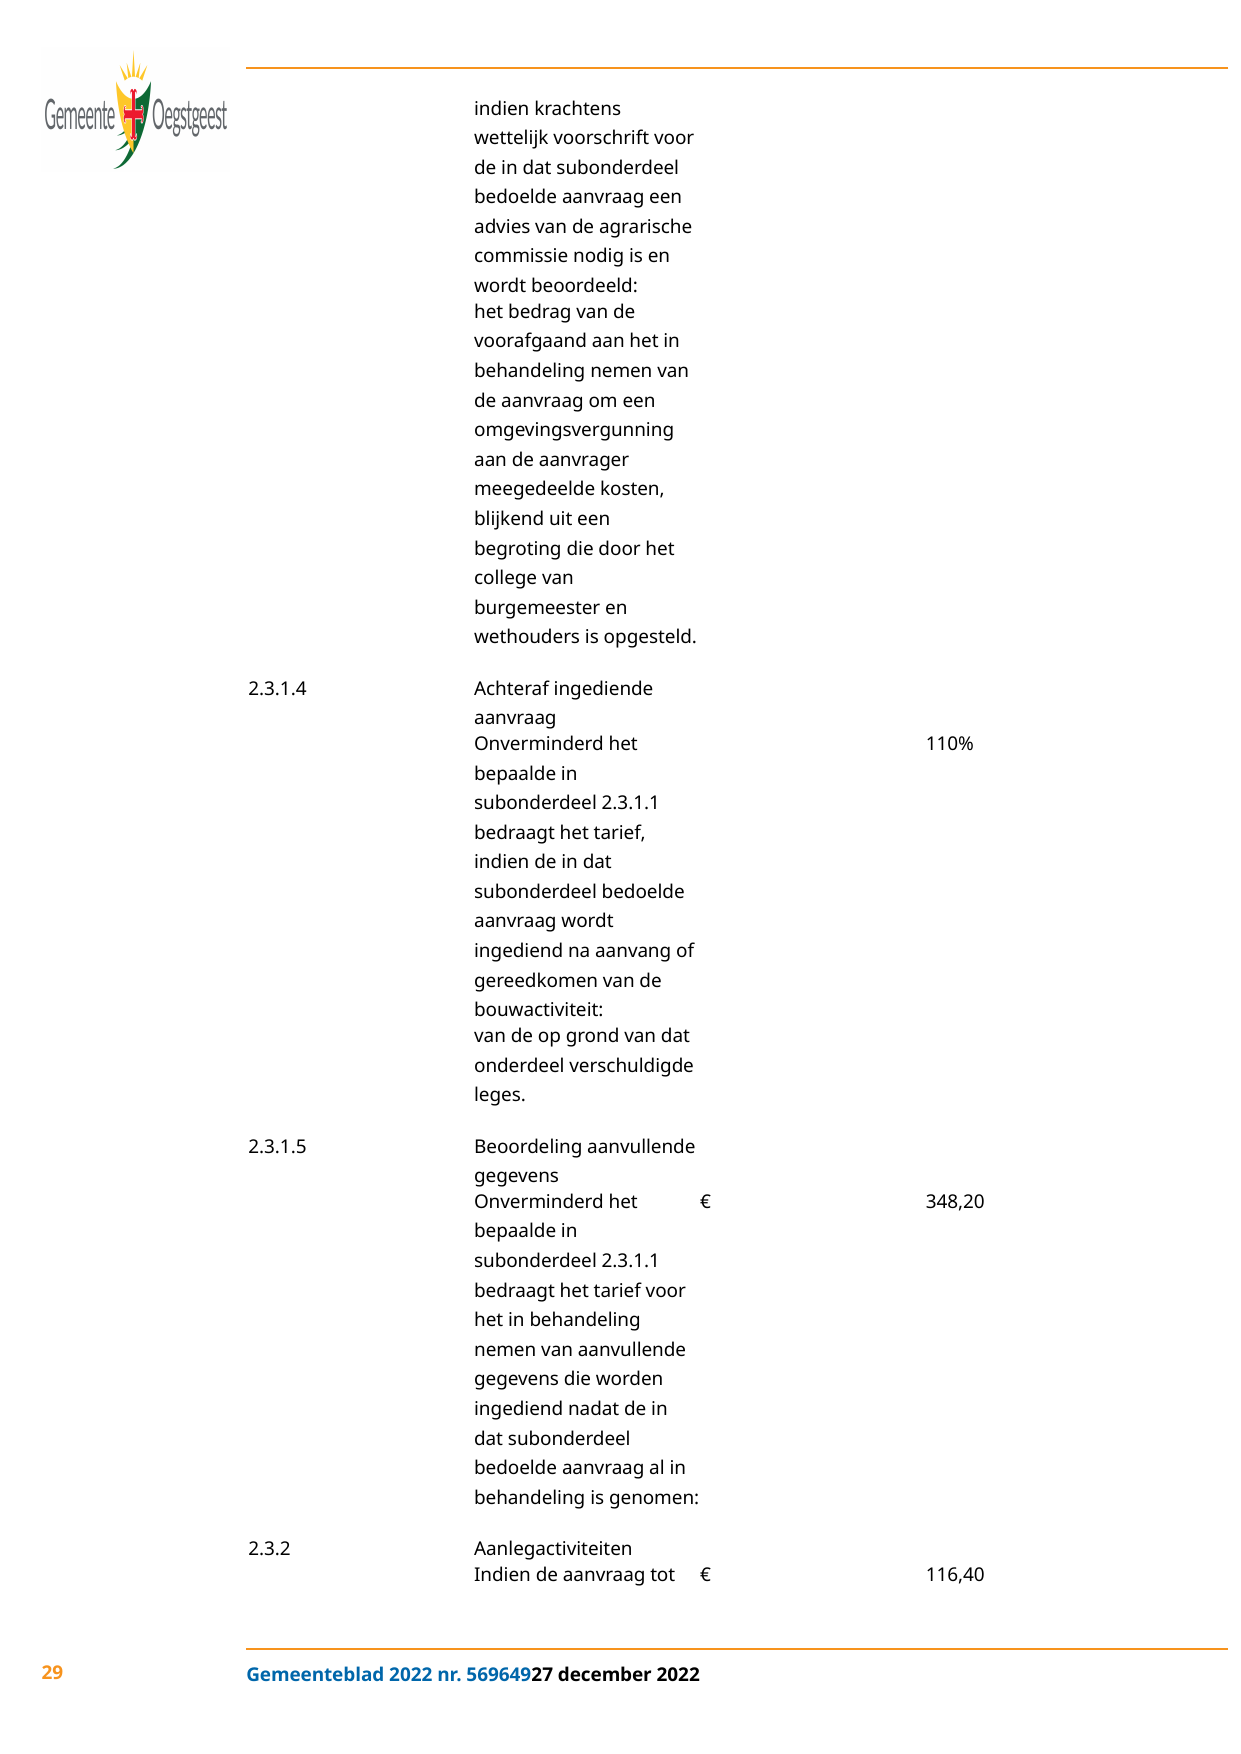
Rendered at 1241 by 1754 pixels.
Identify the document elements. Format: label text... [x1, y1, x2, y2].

table_cell [926, 95, 1152, 298]
table_cell [700, 675, 926, 730]
table_cell [926, 298, 1152, 649]
table_cell het bedrag van de voorafgaand aan het in behandeling nemen van de aanvraag om een omgevingsvergunning aan de aanvrager meegedeelde kosten, blijkend uit een begroting die door het college van burgemeester en wethouders is opgesteld. [474, 298, 700, 649]
table_cell van de op grond van dat onderdeel verschuldigde leges. [474, 1022, 700, 1107]
table_cell 2.3.1.4 [248, 675, 474, 730]
table_cell [700, 1022, 926, 1107]
table_cell [700, 95, 926, 298]
table_cell € [700, 1188, 926, 1510]
table_cell Aanlegactiviteiten [474, 1535, 700, 1561]
table_cell [700, 1133, 926, 1188]
table_cell [926, 675, 1152, 730]
table_cell [926, 1535, 1152, 1561]
table_cell [926, 1133, 1152, 1188]
table_cell [926, 649, 1152, 675]
table_cell [248, 730, 474, 1022]
table_cell 348,20 [926, 1188, 1152, 1510]
table_cell [700, 1107, 926, 1133]
table_cell Beoordeling aanvullende gegevens [474, 1133, 700, 1188]
table_cell 2.3.2 [248, 1535, 474, 1561]
table_cell [248, 1188, 474, 1510]
table_cell 2.3.1.5 [248, 1133, 474, 1188]
table_cell [700, 1510, 926, 1535]
table_cell [926, 1107, 1152, 1133]
table_cell indien krachtens wettelijk voorschrift voor de in dat subonderdeel bedoelde aanvraag een advies van de agrarische commissie nodig is en wordt beoordeeld: [474, 95, 700, 298]
table_cell [248, 649, 474, 675]
table_cell 116,40 [926, 1561, 1152, 1587]
table_cell [474, 649, 700, 675]
table_cell Onverminderd het bepaalde in subonderdeel 2.3.1.1 bedraagt het tarief voor het in behandeling nemen van aanvullende gegevens die worden ingediend nadat de in dat subonderdeel bedoelde aanvraag al in behandeling is genomen: [474, 1188, 700, 1510]
table_cell 110% [926, 730, 1152, 1022]
table_cell [248, 95, 474, 298]
table_cell [248, 1022, 474, 1107]
table_cell [700, 730, 926, 1022]
table_cell [926, 1510, 1152, 1535]
table_cell Achteraf ingediende aanvraag [474, 675, 700, 730]
table_cell [700, 1535, 926, 1561]
table_cell [700, 649, 926, 675]
table_cell [474, 1107, 700, 1133]
table_cell Onverminderd het bepaalde in subonderdeel 2.3.1.1 bedraagt het tarief, indien de in dat subonderdeel bedoelde aanvraag wordt ingediend na aanvang of gereedkomen van de bouwactiviteit: [474, 730, 700, 1022]
table_cell Indien de aanvraag tot [474, 1561, 700, 1587]
table_cell [248, 1107, 474, 1133]
table_cell [248, 1561, 474, 1587]
table_cell [248, 1510, 474, 1535]
table_cell [248, 298, 474, 649]
table_cell [474, 1510, 700, 1535]
table_cell [700, 298, 926, 649]
table_cell € [700, 1561, 926, 1587]
picture [41, 47, 231, 172]
table_cell [926, 1022, 1152, 1107]
